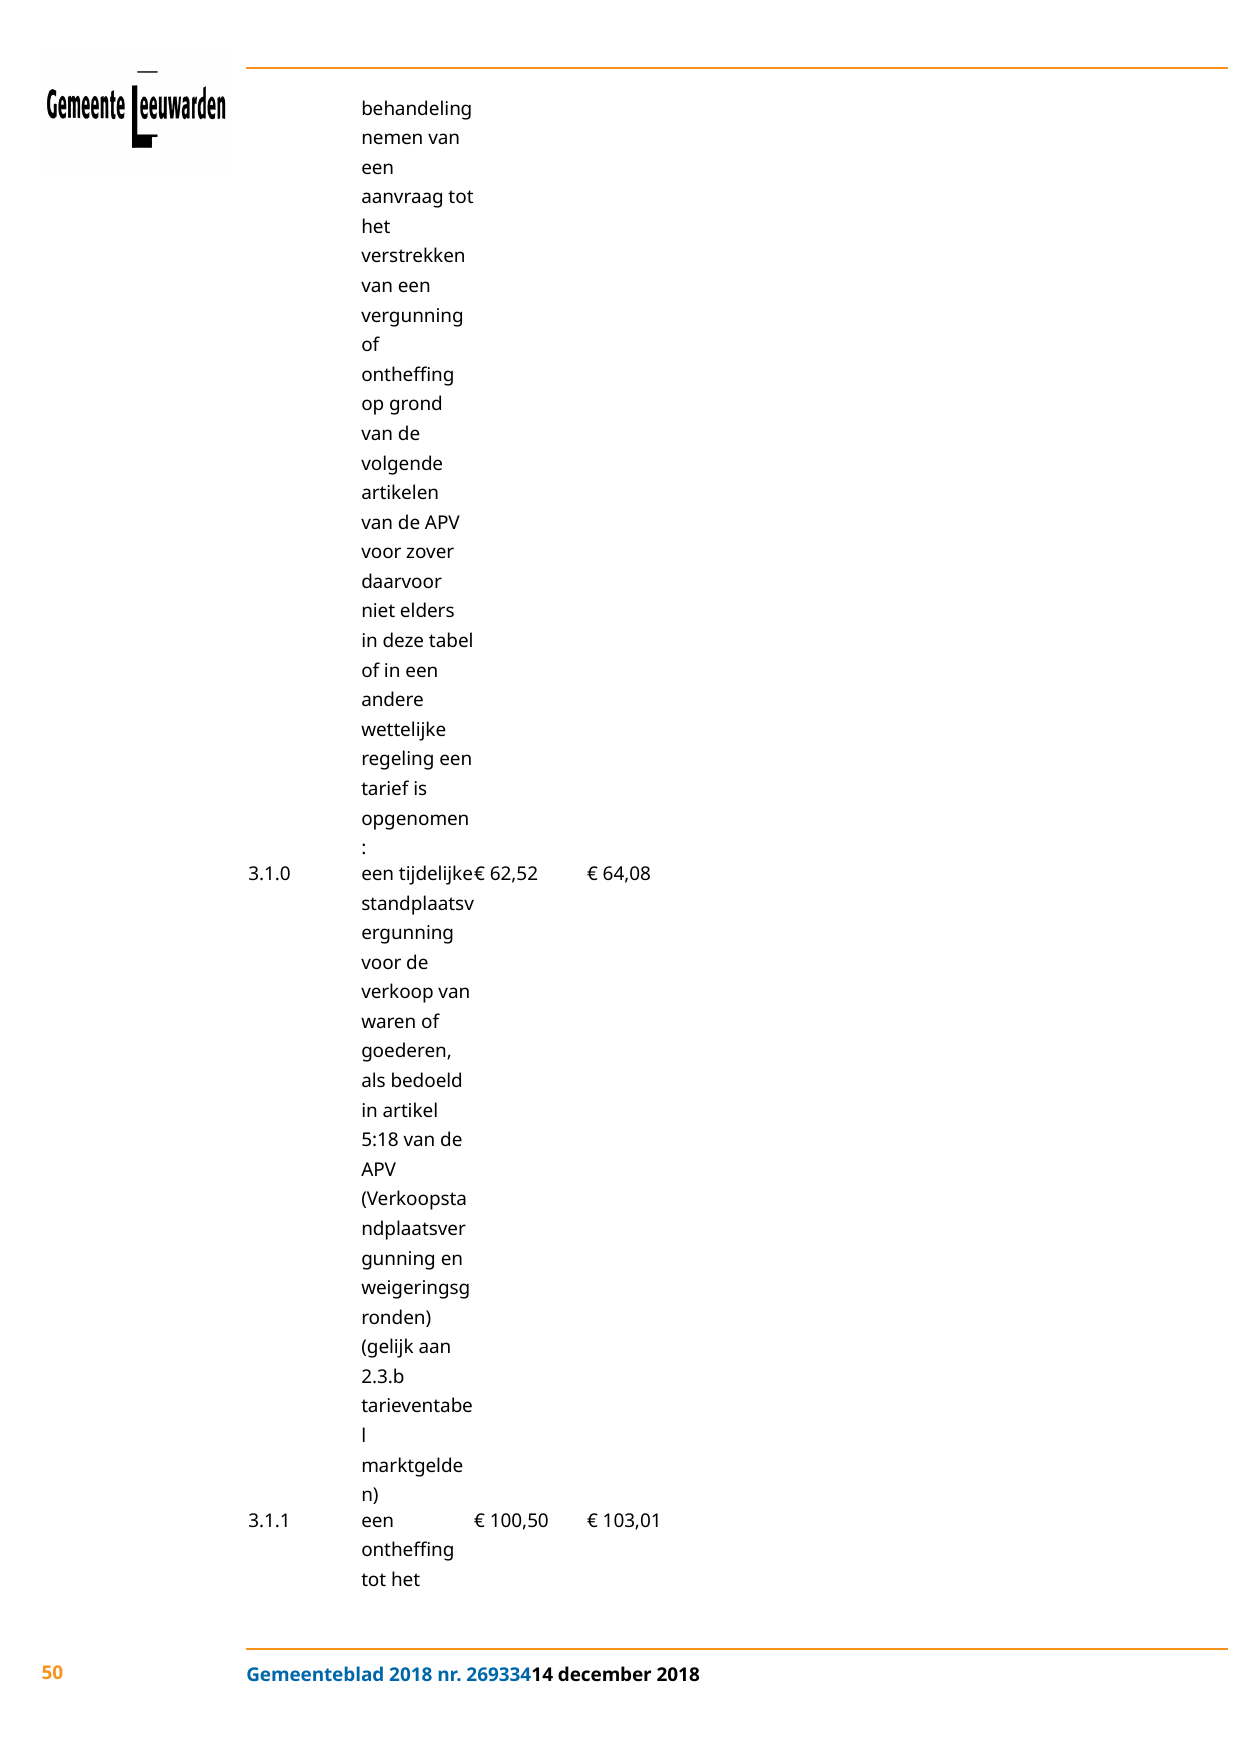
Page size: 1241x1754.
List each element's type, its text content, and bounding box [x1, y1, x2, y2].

table_cell een ontheffing tot het [361, 1507, 474, 1592]
table_cell [248, 95, 361, 860]
table_cell 3.1.1 [248, 1507, 361, 1592]
picture [41, 47, 231, 172]
table_cell [474, 95, 587, 860]
table_cell [587, 95, 700, 860]
table_cell € 62,52 [474, 860, 587, 1507]
table_cell een tijdelijke standplaatsvergunning voor de verkoop van waren of goederen, als bedoeld in artikel 5:18 van de APV (Verkoopstandplaatsvergunning en weigeringsgronden) (gelijk aan 2.3.b tarieventabel marktgelden) [361, 860, 474, 1507]
table_cell 3.1.0 [248, 860, 361, 1507]
table_cell behandeling nemen van een aanvraag tot het verstrekken van een vergunning of ontheffing op grond van de volgende artikelen van de APV voor zover daarvoor niet elders in deze tabel of in een andere wettelijke regeling een tarief is opgenomen: [361, 95, 474, 860]
table_cell € 64,08 [587, 860, 700, 1507]
table_cell € 103,01 [587, 1507, 700, 1592]
table_cell € 100,50 [474, 1507, 587, 1592]
